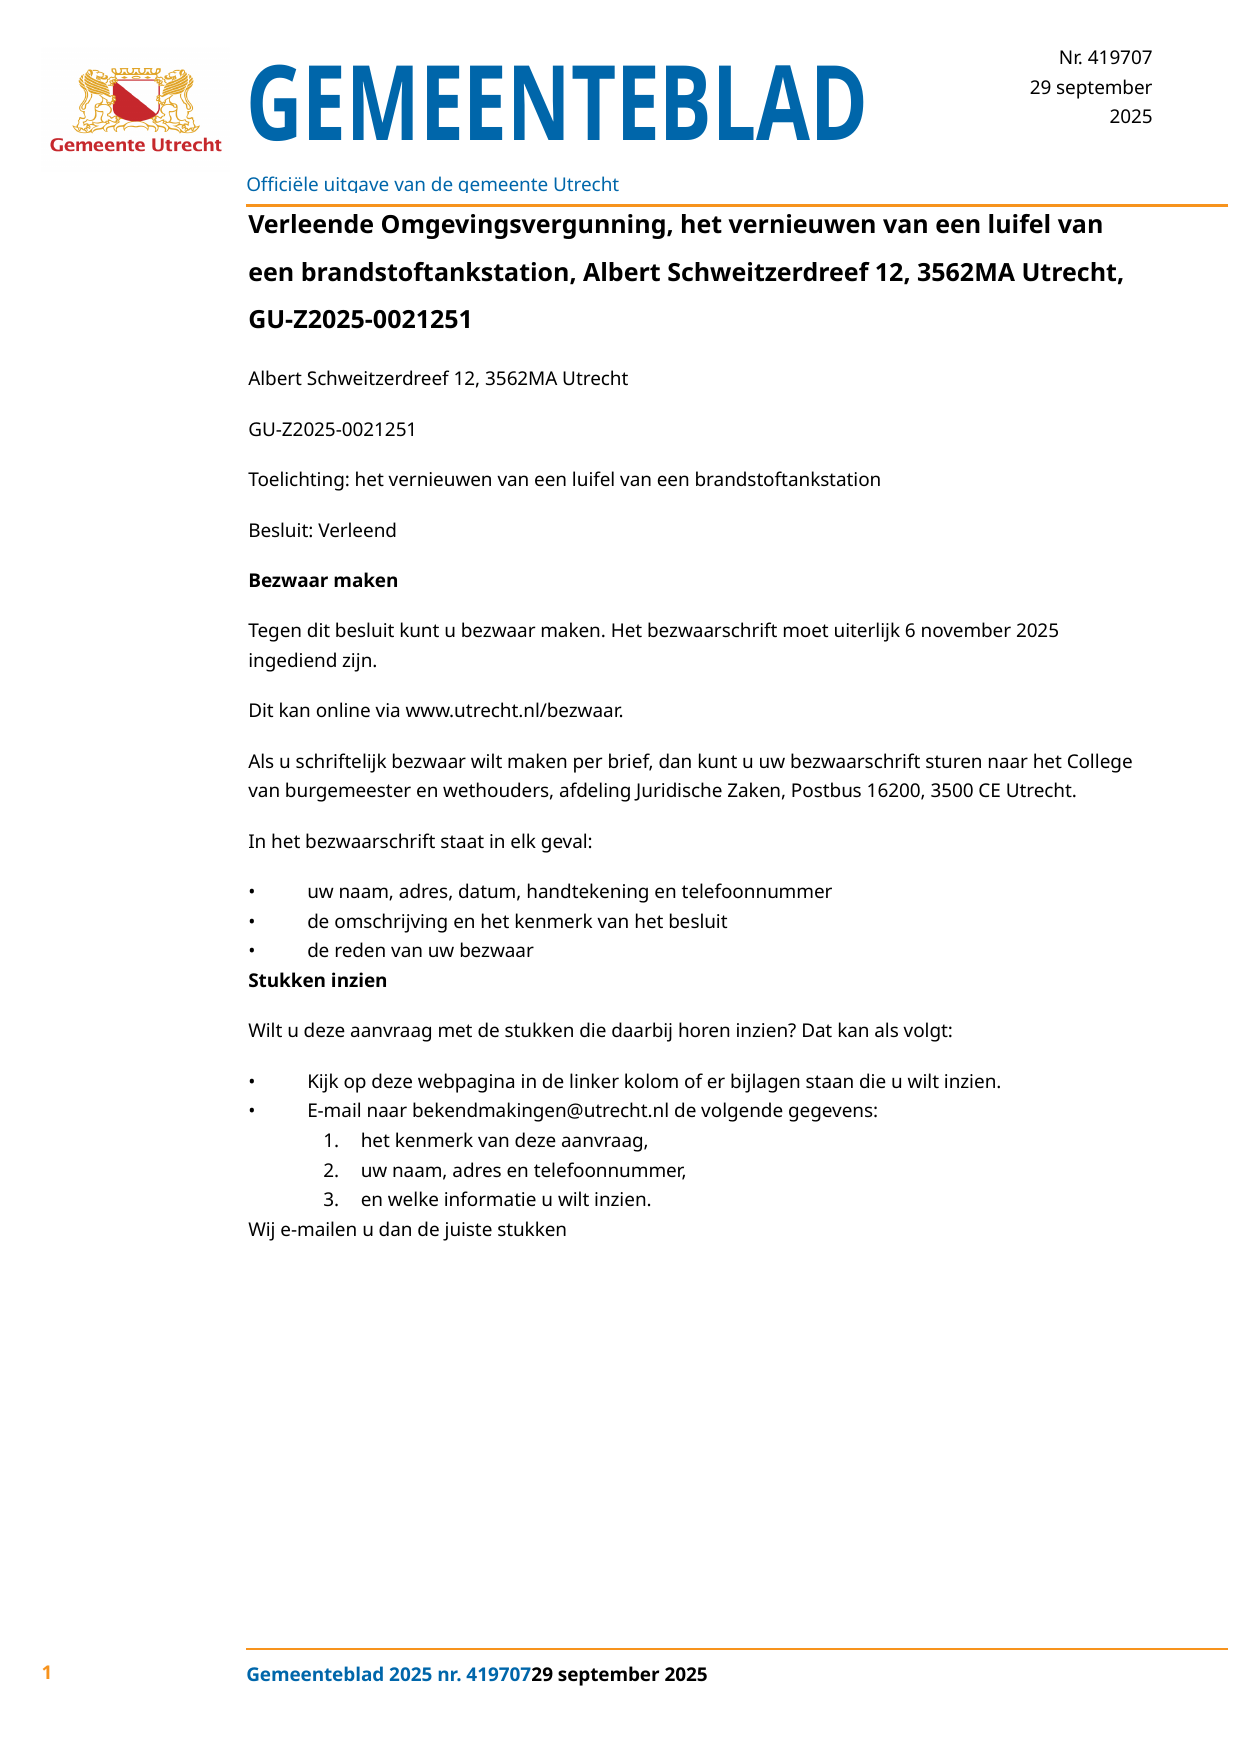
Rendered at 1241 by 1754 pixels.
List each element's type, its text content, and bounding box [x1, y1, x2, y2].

list uw naam, adres en telefoonnummer, [323, 1157, 1152, 1182]
text Dit kan online via www.utrecht.nl/bezwaar. [248, 698, 1152, 723]
text Tegen dit besluit kunt u bezwaar maken. Het bezwaarschrift moet uiterlijk 6 november 2025 ingediend zijn. [248, 618, 1152, 673]
text Albert Schweitzerdreef 12, 3562MA Utrecht [248, 366, 1152, 391]
text GU-Z2025-0021251 [248, 416, 1152, 442]
list en welke informatie u wilt inzien. [323, 1186, 1152, 1212]
list het kenmerk van deze aanvraag, [323, 1127, 1152, 1153]
list Kijk op deze webpagina in de linker kolom of er bijlagen staan die u wilt inzien. [248, 1068, 1152, 1094]
text Besluit: Verleend [248, 517, 1152, 542]
list de reden van uw bezwaar [248, 938, 1152, 963]
text Toelichting: het vernieuwen van een luifel van een brandstoftankstation [248, 466, 1152, 492]
text Stukken inzien [248, 967, 1152, 993]
text Wilt u deze aanvraag met de stukken die daarbij horen inzien? Dat kan als volgt: [248, 1018, 1152, 1043]
text Verleende Omgevingsvergunning, het vernieuwen van een luifel van een brandstoftankstation, Albert Schweitzerdreef 12, 3562MA Utrecht, GU-Z2025-0021251 [248, 207, 1152, 336]
text In het bezwaarschrift staat in elk geval: [248, 828, 1152, 854]
text Bezwaar maken [248, 567, 1152, 593]
text Als u schriftelijk bezwaar wilt maken per brief, dan kunt u uw bezwaarschrift sturen naar het College van burgemeester en wethouders, afdeling Juridische Zaken, Postbus 16200, 3500 CE Utrecht. [248, 748, 1152, 803]
list E-mail naar bekendmakingen@utrecht.nl de volgende gegevens: [248, 1098, 1152, 1123]
list uw naam, adres, datum, handtekening en telefoonnummer [248, 878, 1152, 904]
picture [41, 47, 231, 172]
text Wij e-mailen u dan de juiste stukken [248, 1216, 1152, 1242]
list de omschrijving en het kenmerk van het besluit [248, 908, 1152, 934]
